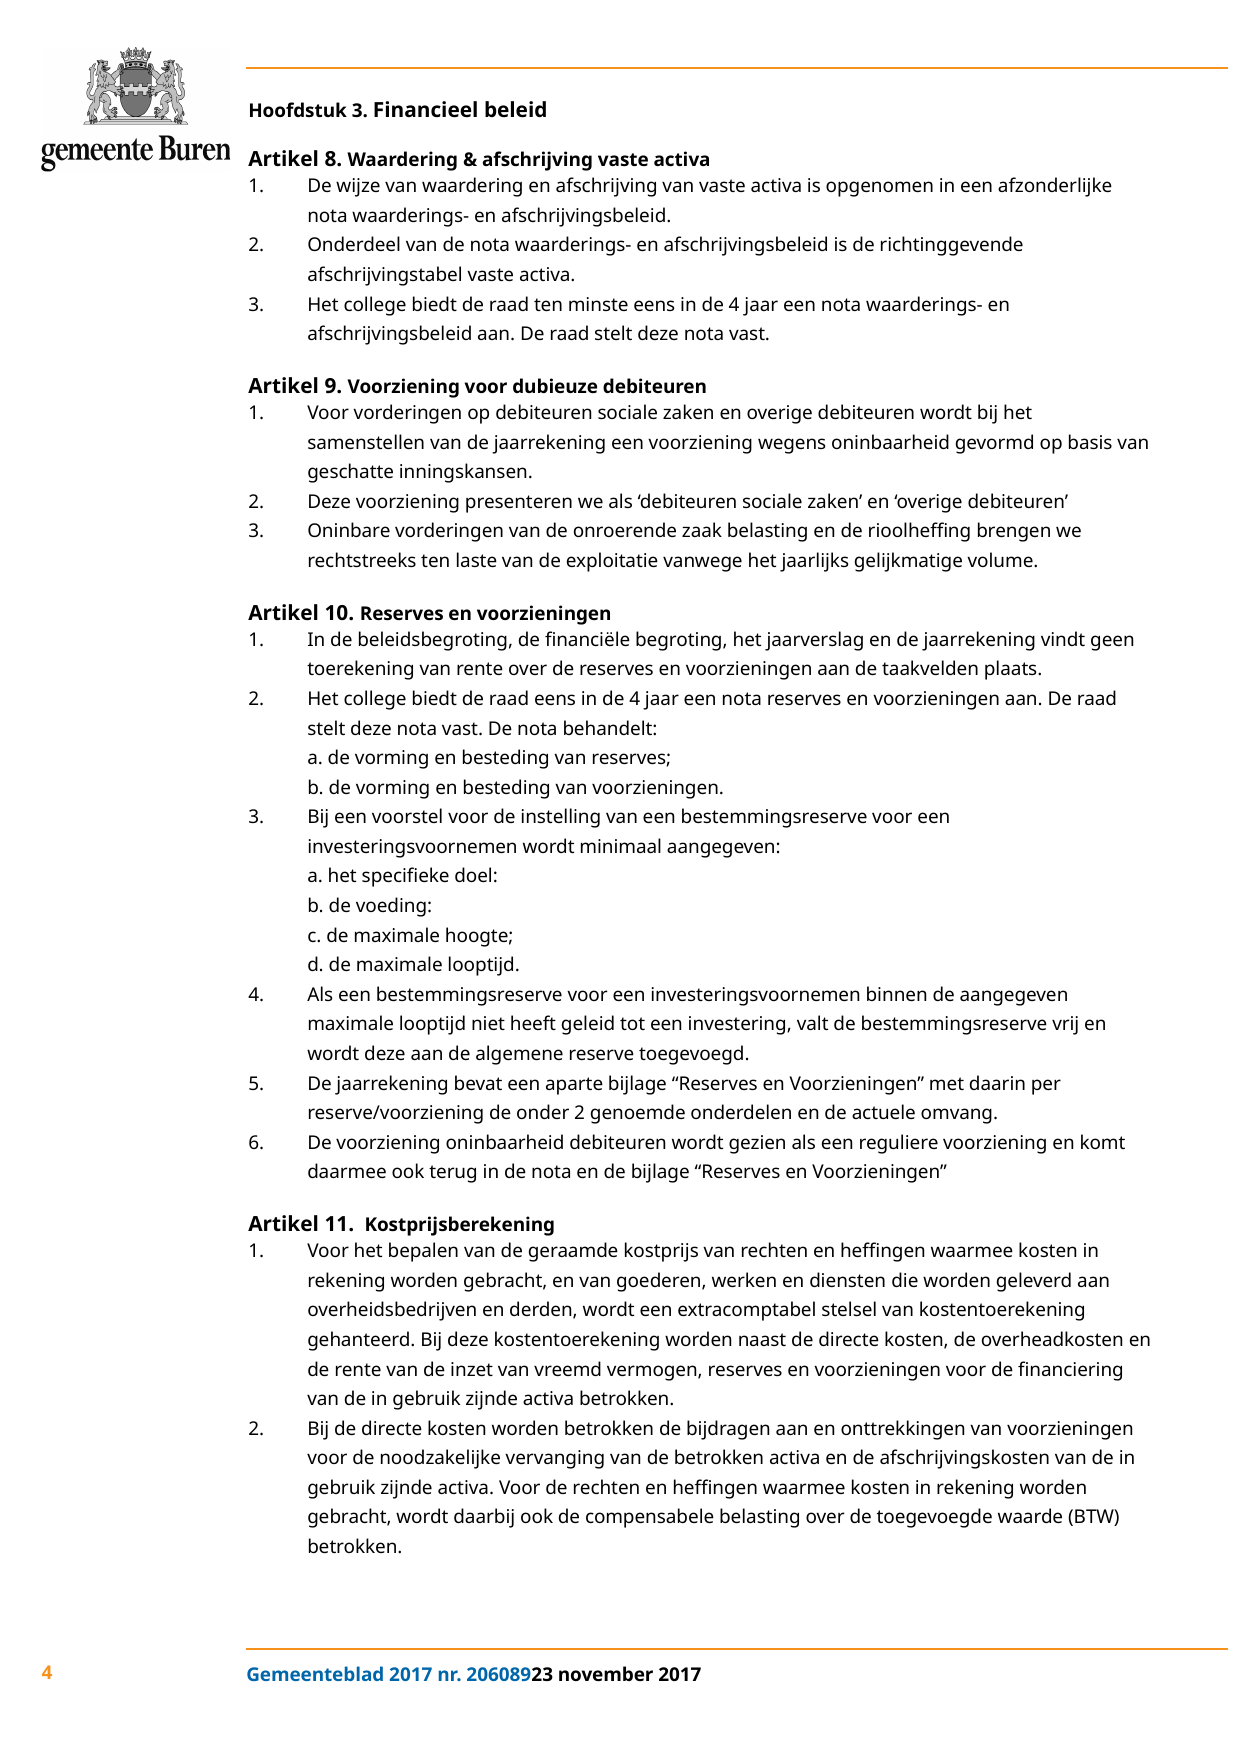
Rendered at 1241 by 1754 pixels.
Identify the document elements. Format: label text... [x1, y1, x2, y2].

list Bij de directe kosten worden betrokken de bijdragen aan en onttrekkingen van voorzieningen voor de noodzakelijke vervanging van de betrokken activa en de afschrijvingskosten van de in gebruik zijnde activa. Voor de rechten en heffingen waarmee kosten in rekening worden gebracht, wordt daarbij ook de compensabele belasting over de toegevoegde waarde (BTW) betrokken. [248, 1415, 1152, 1559]
text Hoofdstuk 3. Financieel beleid [248, 95, 1152, 123]
list Deze voorziening presenteren we als ‘debiteuren sociale zaken’ en ‘overige debiteuren’ [248, 488, 1152, 514]
list De wijze van waardering en afschrijving van vaste activa is opgenomen in een afzonderlijke nota waarderings- en afschrijvingsbeleid. [248, 172, 1152, 228]
list Bij een voorstel voor de instelling van een bestemmingsreserve voor een investeringsvoornemen wordt minimaal aangegeven: [248, 803, 1152, 859]
list Het college biedt de raad ten minste eens in de 4 jaar een nota waarderings- en afschrijvingsbeleid aan. De raad stelt deze nota vast. [248, 291, 1152, 346]
text Artikel 9. Voorziening voor dubieuze debiteuren [248, 371, 1152, 399]
text Artikel 8. Waardering & afschrijving vaste activa [248, 144, 1152, 172]
picture [41, 47, 231, 172]
list b. de vorming en besteding van voorzieningen. [248, 774, 1152, 800]
list In de beleidsbegroting, de financiële begroting, het jaarverslag en de jaarrekening vindt geen toerekening van rente over de reserves en voorzieningen aan de taakvelden plaats. [248, 626, 1152, 681]
list Als een bestemmingsreserve voor een investeringsvoornemen binnen de aangegeven maximale looptijd niet heeft geleid tot een investering, valt de bestemmingsreserve vrij en wordt deze aan de algemene reserve toegevoegd. [248, 981, 1152, 1066]
list Voor het bepalen van de geraamde kostprijs van rechten en heffingen waarmee kosten in rekening worden gebracht, en van goederen, werken en diensten die worden geleverd aan overheidsbedrijven en derden, wordt een extracomptabel stelsel van kostentoerekening gehanteerd. Bij deze kostentoerekening worden naast de directe kosten, de overheadkosten en de rente van de inzet van vreemd vermogen, reserves en voorzieningen voor de financiering van de in gebruik zijnde activa betrokken. [248, 1237, 1152, 1411]
list c. de maximale hoogte; [248, 922, 1152, 948]
list Het college biedt de raad eens in de 4 jaar een nota reserves en voorzieningen aan. De raad stelt deze nota vast. De nota behandelt: [248, 685, 1152, 741]
list d. de maximale looptijd. [248, 951, 1152, 977]
list De voorziening oninbaarheid debiteuren wordt gezien als een reguliere voorziening en komt daarmee ook terug in de nota en de bijlage “Reserves en Voorzieningen” [248, 1129, 1152, 1184]
list b. de voeding: [248, 892, 1152, 918]
list Onderdeel van de nota waarderings- en afschrijvingsbeleid is de richtinggevende afschrijvingstabel vaste activa. [248, 232, 1152, 287]
list a. de vorming en besteding van reserves; [248, 744, 1152, 770]
list De jaarrekening bevat een aparte bijlage “Reserves en Voorzieningen” met daarin per reserve/voorziening de onder 2 genoemde onderdelen en de actuele omvang. [248, 1070, 1152, 1125]
text Artikel 11. Kostprijsberekening [248, 1209, 1152, 1237]
list Voor vorderingen op debiteuren sociale zaken en overige debiteuren wordt bij het samenstellen van de jaarrekening een voorziening wegens oninbaarheid gevormd op basis van geschatte inningskansen. [248, 399, 1152, 484]
list a. het specifieke doel: [248, 863, 1152, 888]
text Artikel 10. Reserves en voorzieningen [248, 598, 1152, 626]
list Oninbare vorderingen van de onroerende zaak belasting en de rioolheffing brengen we rechtstreeks ten laste van de exploitatie vanwege het jaarlijks gelijkmatige volume. [248, 518, 1152, 573]
